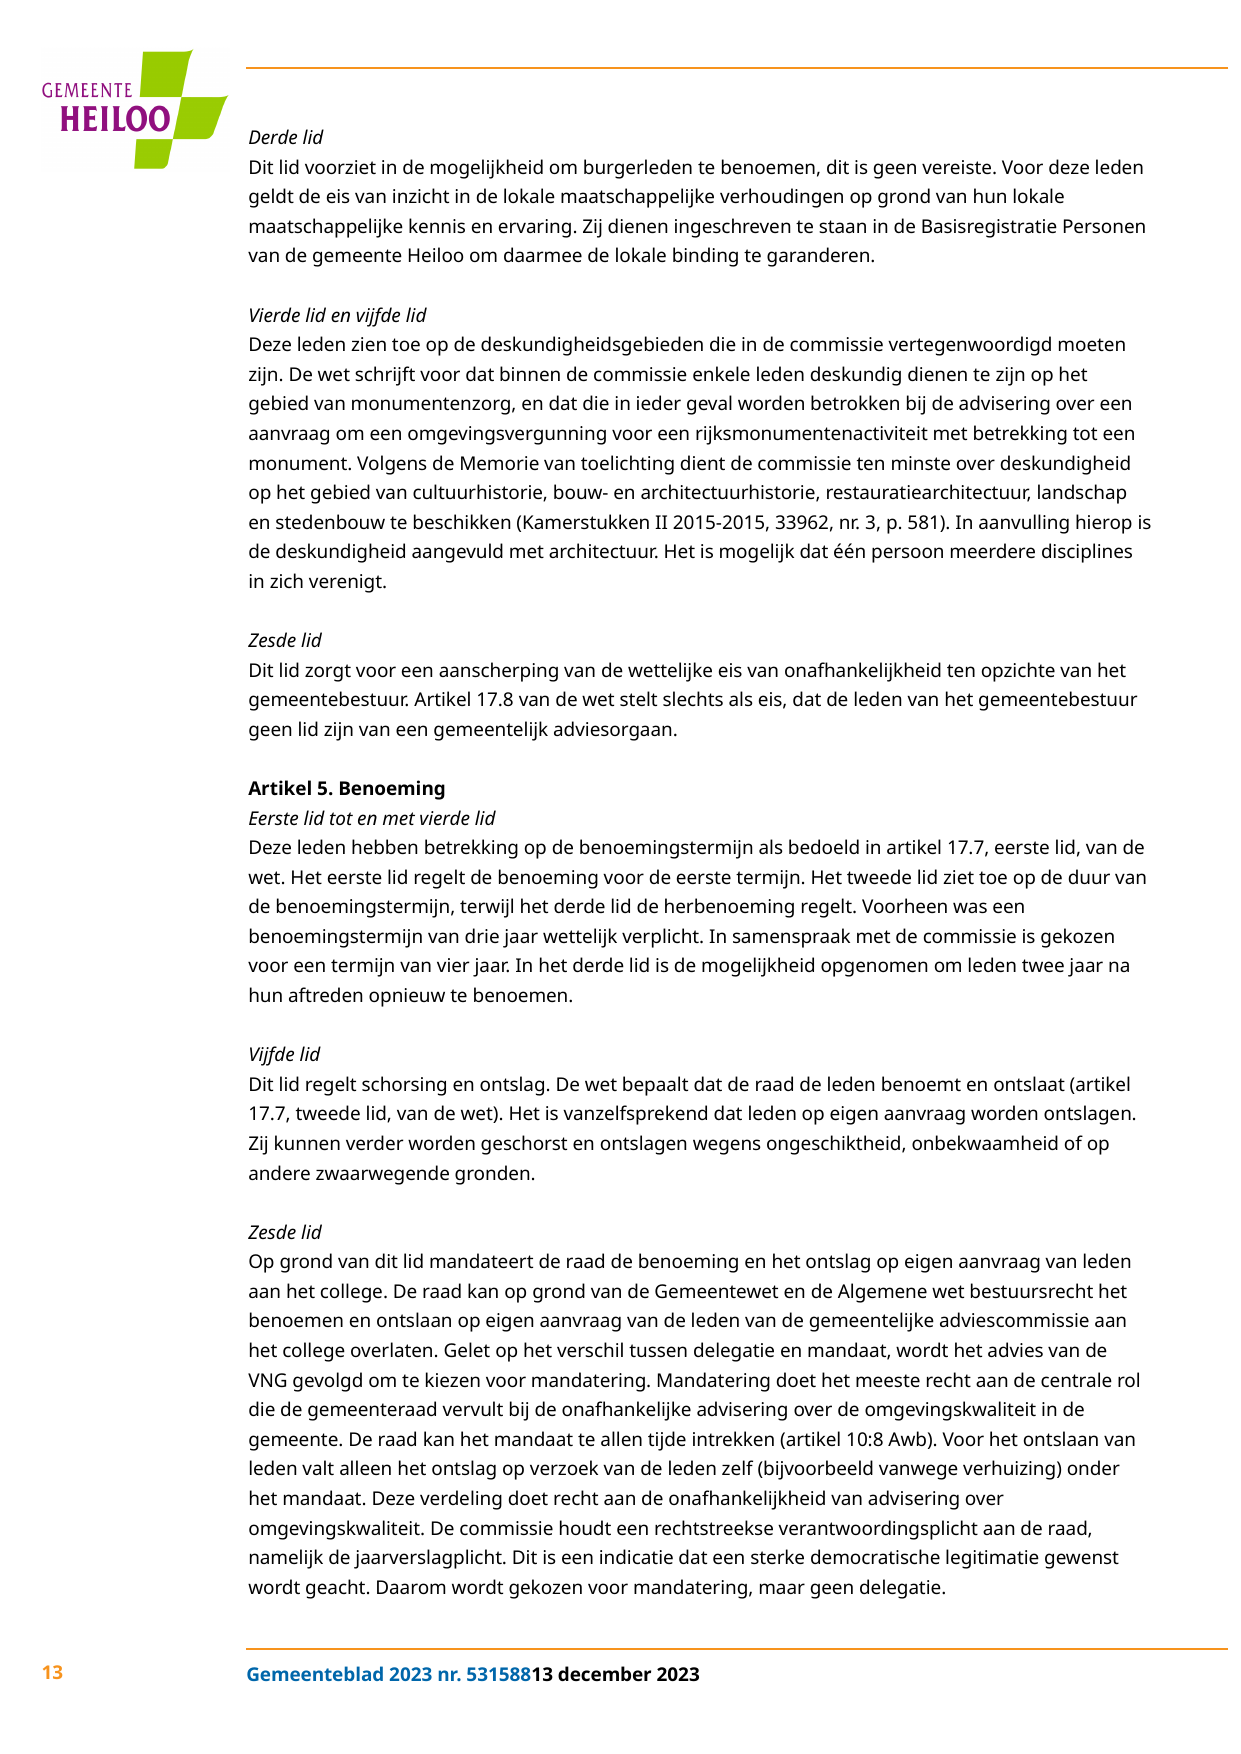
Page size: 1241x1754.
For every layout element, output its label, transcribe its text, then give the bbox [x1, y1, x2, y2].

text Artikel 5. Benoeming [248, 775, 1152, 801]
text Dit lid regelt schorsing en ontslag. De wet bepaalt dat de raad de leden benoemt en ontslaat (artikel 17.7, tweede lid, van de wet). Het is vanzelfsprekend dat leden op eigen aanvraag worden ontslagen. Zij kunnen verder worden geschorst en ontslagen wegens ongeschiktheid, onbekwaamheid of op andere zwaarwegende gronden. [248, 1071, 1152, 1186]
text Vijfde lid [248, 1041, 1152, 1067]
text Vierde lid en vijfde lid [248, 302, 1152, 328]
text Dit lid zorgt voor een aanscherping van de wettelijke eis van onafhankelijkheid ten opzichte van het gemeentebestuur. Artikel 17.8 van de wet stelt slechts als eis, dat de leden van het gemeentebestuur geen lid zijn van een gemeentelijk adviesorgaan. [248, 657, 1152, 742]
text Deze leden hebben betrekking op de benoemingstermijn als bedoeld in artikel 17.7, eerste lid, van de wet. Het eerste lid regelt de benoeming voor de eerste termijn. Het tweede lid ziet toe op de duur van de benoemingstermijn, terwijl het derde lid de herbenoeming regelt. Voorheen was een benoemingstermijn van drie jaar wettelijk verplicht. In samenspraak met de commissie is gekozen voor een termijn van vier jaar. In het derde lid is de mogelijkheid opgenomen om leden twee jaar na hun aftreden opnieuw te benoemen. [248, 834, 1152, 1008]
text Dit lid voorziet in de mogelijkheid om burgerleden te benoemen, dit is geen vereiste. Voor deze leden geldt de eis van inzicht in de lokale maatschappelijke verhoudingen op grond van hun lokale maatschappelijke kennis en ervaring. Zij dienen ingeschreven te staan in de Basisregistratie Personen van de gemeente Heiloo om daarmee de lokale binding te garanderen. [248, 154, 1152, 268]
text Op grond van dit lid mandateert de raad de benoeming en het ontslag op eigen aanvraag van leden aan het college. De raad kan op grond van de Gemeentewet en de Algemene wet bestuursrecht het benoemen en ontslaan op eigen aanvraag van de leden van de gemeentelijke adviescommissie aan het college overlaten. Gelet op het verschil tussen delegatie en mandaat, wordt het advies van de VNG gevolgd om te kiezen voor mandatering. Mandatering doet het meeste recht aan de centrale rol die de gemeenteraad vervult bij de onafhankelijke advisering over de omgevingskwaliteit in de gemeente. De raad kan het mandaat te allen tijde intrekken (artikel 10:8 Awb). Voor het ontslaan van leden valt alleen het ontslag op verzoek van de leden zelf (bijvoorbeeld vanwege verhuizing) onder het mandaat. Deze verdeling doet recht aan de onafhankelijkheid van advisering over omgevingskwaliteit. De commissie houdt een rechtstreekse verantwoordingsplicht aan de raad, namelijk de jaarverslagplicht. Dit is een indicatie dat een sterke democratische legitimatie gewenst wordt geacht. Daarom wordt gekozen voor mandatering, maar geen delegatie. [248, 1248, 1152, 1600]
text Derde lid [248, 124, 1152, 150]
text Eerste lid tot en met vierde lid [248, 805, 1152, 831]
text Zesde lid [248, 627, 1152, 653]
text Deze leden zien toe op de deskundigheidsgebieden die in de commissie vertegenwoordigd moeten zijn. De wet schrijft voor dat binnen de commissie enkele leden deskundig dienen te zijn op het gebied van monumentenzorg, en dat die in ieder geval worden betrokken bij de advisering over een aanvraag om een omgevingsvergunning voor een rijksmonumentenactiviteit met betrekking tot een monument. Volgens de Memorie van toelichting dient de commissie ten minste over deskundigheid op het gebied van cultuurhistorie, bouw- en architectuurhistorie, restauratiearchitectuur, landschap en stedenbouw te beschikken (Kamerstukken II 2015-2015, 33962, nr. 3, p. 581). In aanvulling hierop is de deskundigheid aangevuld met architectuur. Het is mogelijk dat één persoon meerdere disciplines in zich verenigt. [248, 331, 1152, 594]
text Zesde lid [248, 1219, 1152, 1245]
picture [41, 47, 231, 172]
